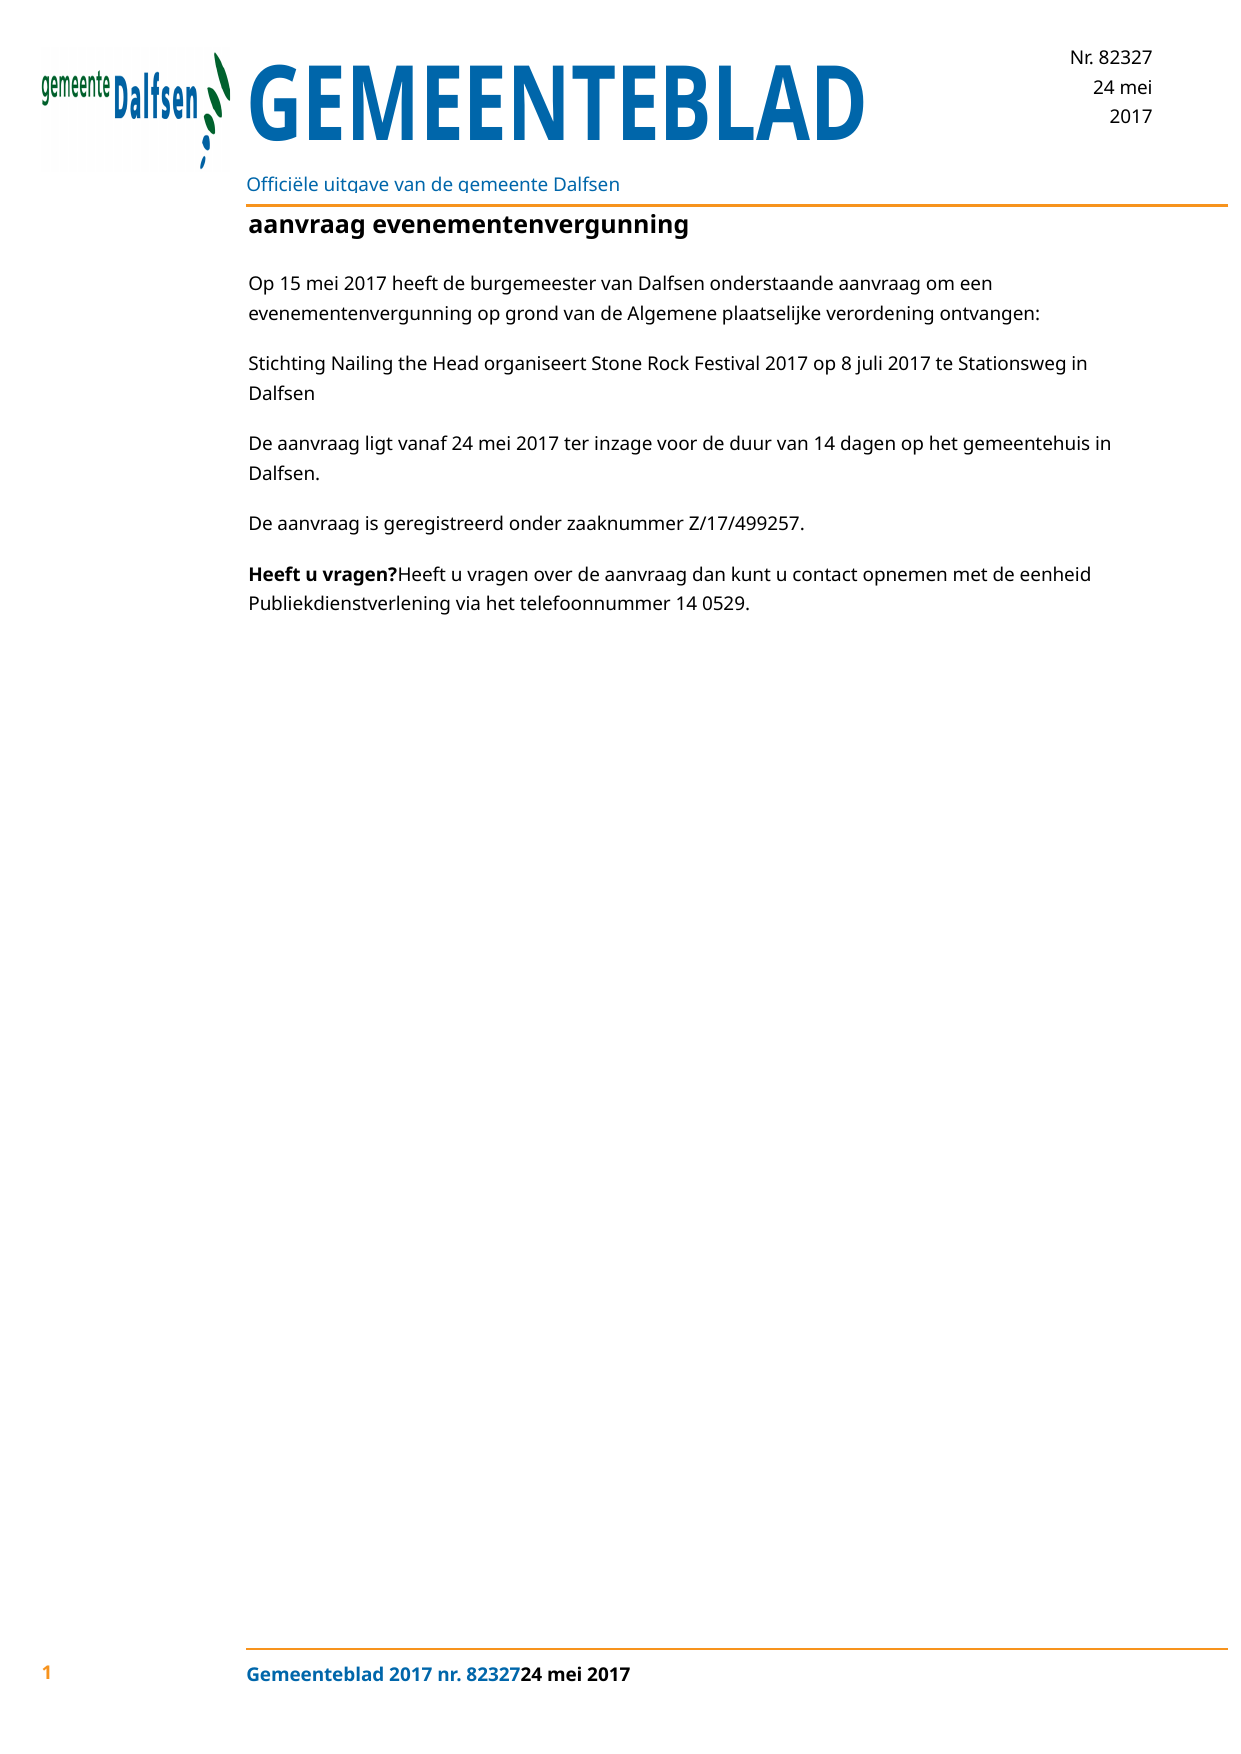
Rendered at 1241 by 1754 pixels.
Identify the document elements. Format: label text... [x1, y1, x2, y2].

picture [41, 47, 231, 172]
text De aanvraag is geregistreerd onder zaaknummer Z/17/499257. [248, 510, 1152, 536]
text Stichting Nailing the Head organiseert Stone Rock Festival 2017 op 8 juli 2017 te Stationsweg in Dalfsen [248, 350, 1152, 406]
text De aanvraag ligt vanaf 24 mei 2017 ter inzage voor de duur van 14 dagen op het gemeentehuis in Dalfsen. [248, 430, 1152, 486]
text Op 15 mei 2017 heeft de burgemeester van Dalfsen onderstaande aanvraag om een evenementenvergunning op grond van de Algemene plaatselijke verordening ontvangen: [248, 270, 1152, 326]
text aanvraag evenementenvergunning [248, 207, 1152, 241]
text Heeft u vragen?Heeft u vragen over de aanvraag dan kunt u contact opnemen met de eenheid Publiekdienstverlening via het telefoonnummer 14 0529. [248, 561, 1152, 616]
